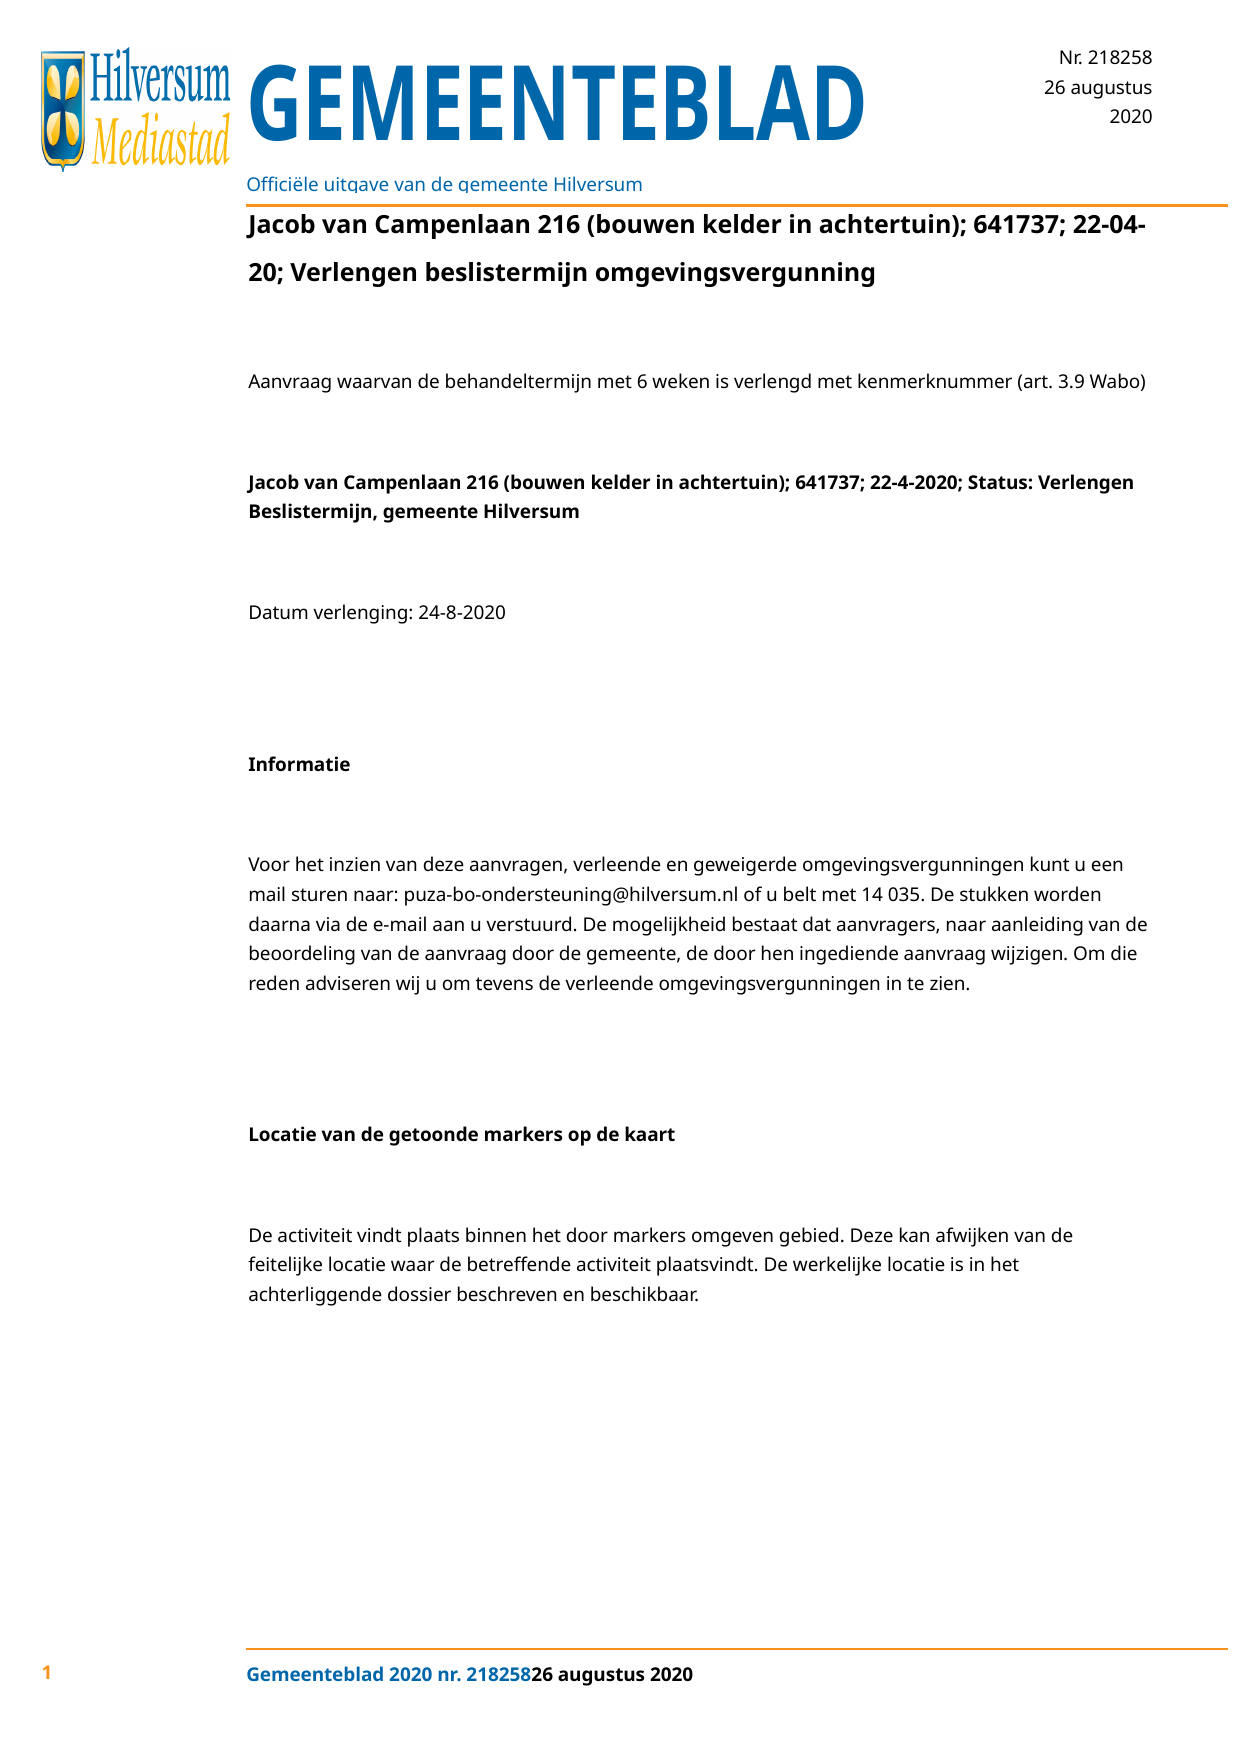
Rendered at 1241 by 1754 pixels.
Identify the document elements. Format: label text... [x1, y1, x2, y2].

picture [41, 47, 231, 172]
text Jacob van Campenlaan 216 (bouwen kelder in achtertuin); 641737; 22-4-2020; Status: Verlengen Beslistermijn, gemeente Hilversum [248, 469, 1152, 524]
text Datum verlenging: 24-8-2020 [248, 599, 1152, 625]
text Voor het inzien van deze aanvragen, verleende en geweigerde omgevingsvergunningen kunt u een mail sturen naar: puza-bo-ondersteuning@hilversum.nl of u belt met 14 035. De stukken worden daarna via de e-mail aan u verstuurd. De mogelijkheid bestaat dat aanvragers, naar aanleiding van de beoordeling van de aanvraag door de gemeente, de door hen ingediende aanvraag wijzigen. Om die reden adviseren wij u om tevens de verleende omgevingsvergunningen in te zien. [248, 852, 1152, 996]
text Locatie van de getoonde markers op de kaart [248, 1121, 1152, 1147]
text Aanvraag waarvan de behandeltermijn met 6 weken is verlengd met kenmerknummer (art. 3.9 Wabo) [248, 368, 1152, 394]
text Informatie [248, 751, 1152, 777]
text Jacob van Campenlaan 216 (bouwen kelder in achtertuin); 641737; 22-04-20; Verlengen beslistermijn omgevingsvergunning [248, 207, 1152, 288]
text De activiteit vindt plaats binnen het door markers omgeven gebied. Deze kan afwijken van de feitelijke locatie waar de betreffende activiteit plaatsvindt. De werkelijke locatie is in het achterliggende dossier beschreven en beschikbaar. [248, 1222, 1152, 1307]
